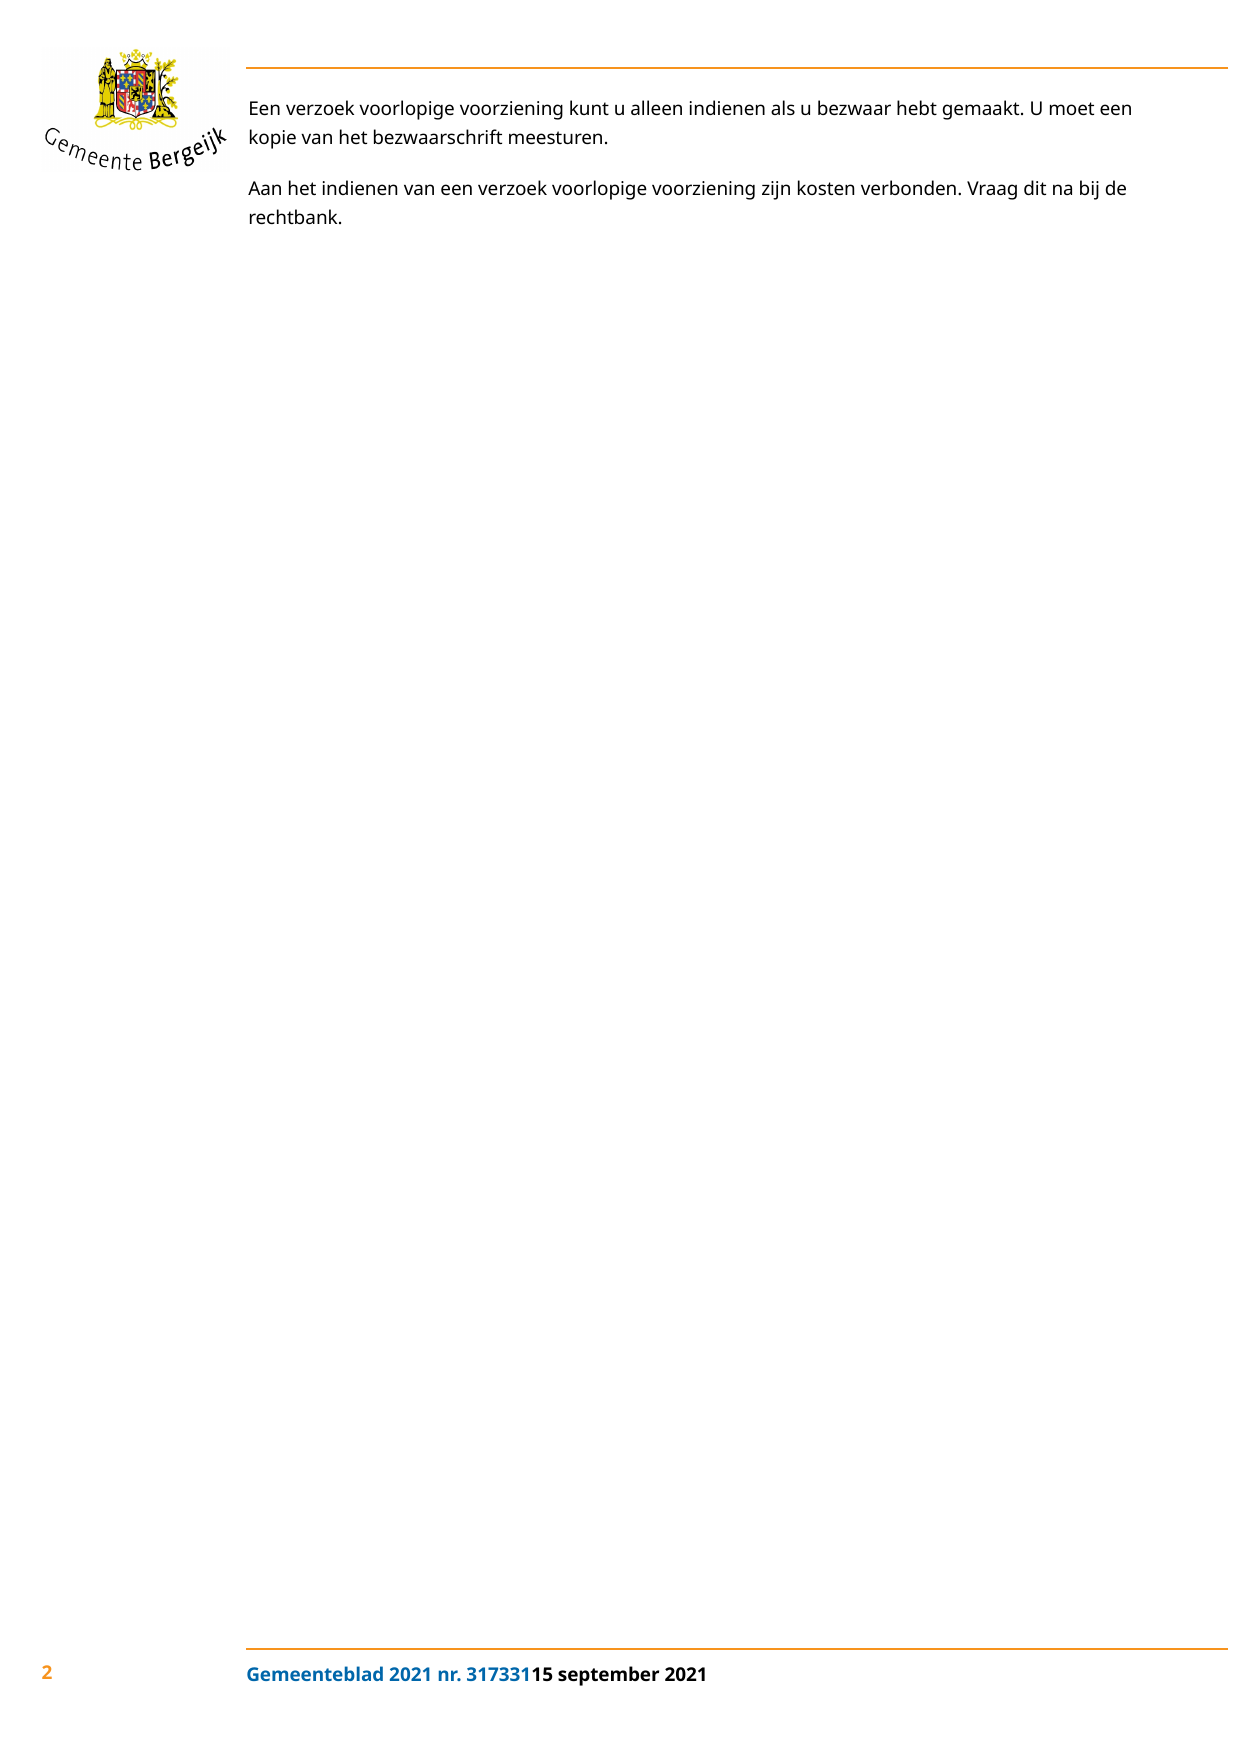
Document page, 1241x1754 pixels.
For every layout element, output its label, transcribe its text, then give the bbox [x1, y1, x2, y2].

text Aan het indienen van een verzoek voorlopige voorziening zijn kosten verbonden. Vraag dit na bij de rechtbank. [248, 175, 1152, 230]
picture [41, 47, 231, 172]
text Een verzoek voorlopige voorziening kunt u alleen indienen als u bezwaar hebt gemaakt. U moet een kopie van het bezwaarschrift meesturen. [248, 95, 1152, 150]
